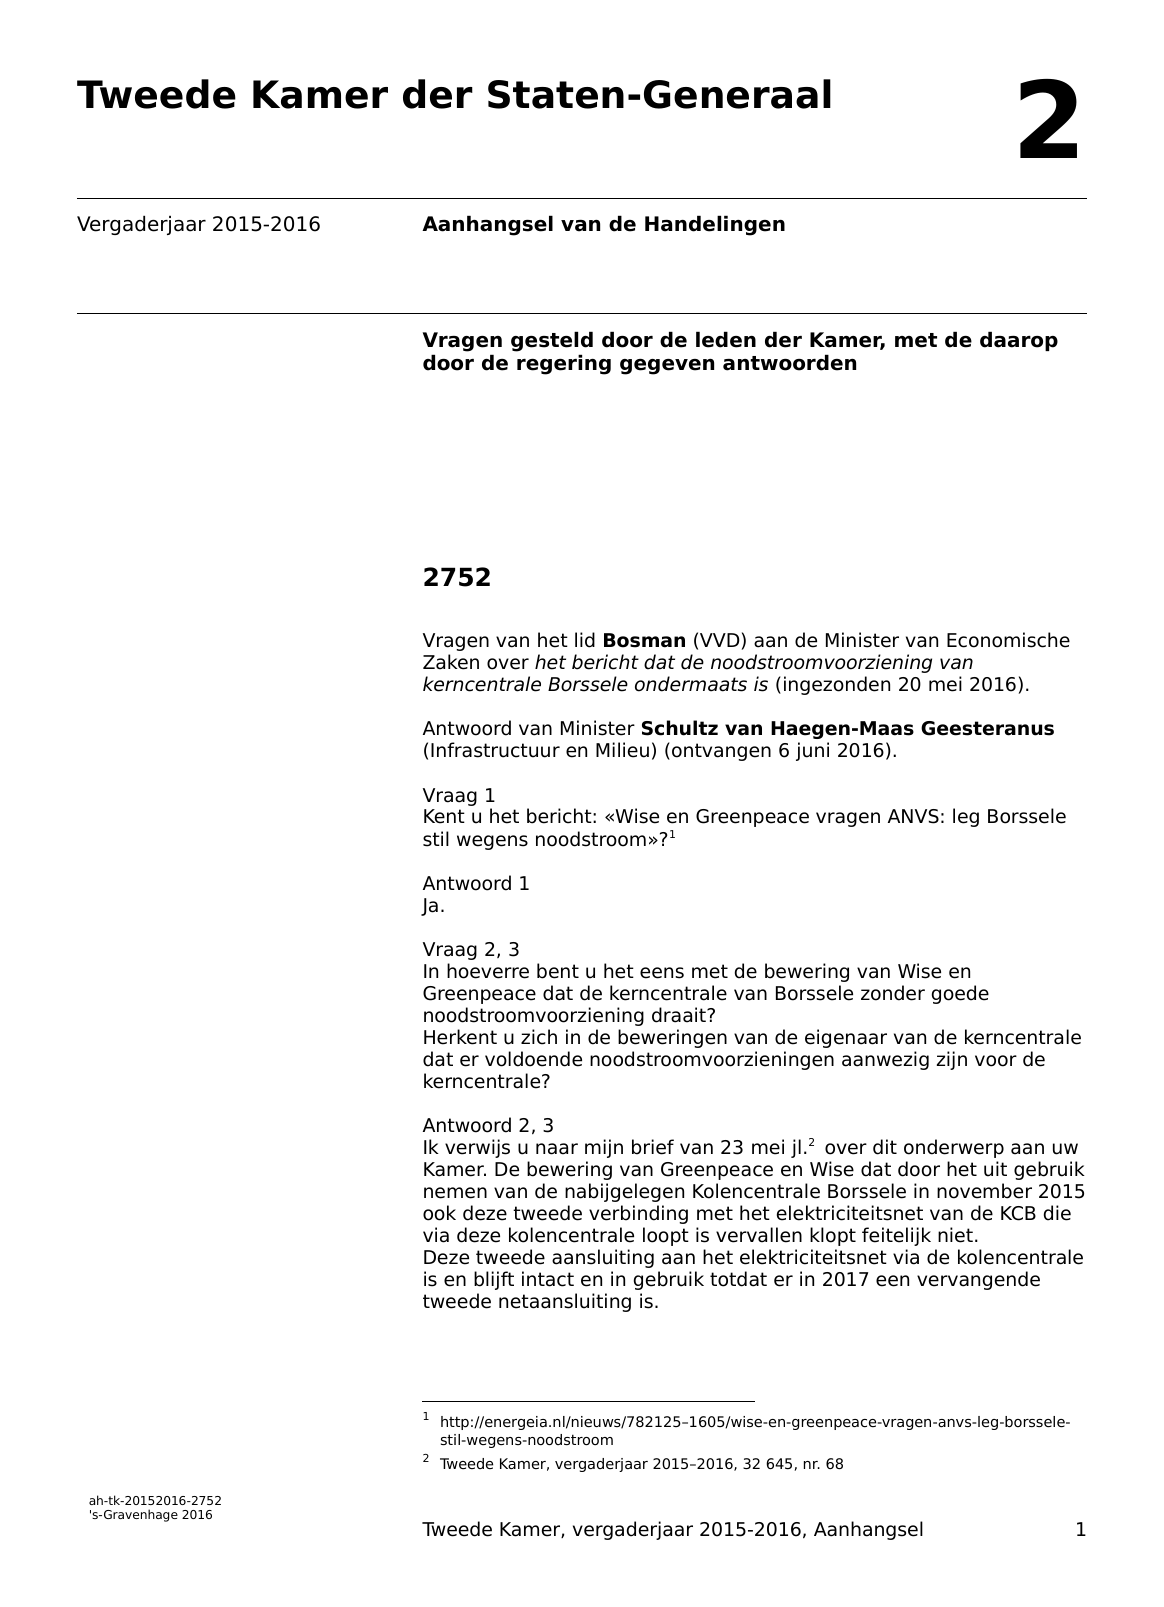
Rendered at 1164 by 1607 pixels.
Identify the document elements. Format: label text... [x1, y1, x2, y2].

table_header Tweede Kamer der Staten-Generaal [77, 59, 886, 198]
text 's-Gravenhage 2016 [88, 1508, 323, 1522]
text Herkent u zich in de beweringen van de eigenaar van de kerncentrale dat er voldoende noodstroomvoorzieningen aanwezig zijn voor de kerncentrale? [422, 1027, 1087, 1093]
text Vraag 1 [422, 784, 1087, 806]
text Ja. [422, 894, 1087, 917]
text Vraag 2, 3 [422, 939, 1087, 961]
table_header 2 [886, 59, 1087, 198]
text In hoeverre bent u het eens met de bewering van Wise en Greenpeace dat de kerncentrale van Borssele zonder goede noodstroomvoorziening draait? [422, 961, 1087, 1027]
text Deze tweede aansluiting aan het elektriciteitsnet via de kolencentrale is en blijft intact en in gebruik totdat er in 2017 een vervangende tweede netaansluiting is. [422, 1247, 1087, 1313]
table_cell Vragen gesteld door de leden der Kamer, met de daarop door de regering gegeven antwoorden [422, 314, 1087, 375]
table_cell Aanhangsel van de Handelingen [422, 199, 1087, 313]
table_cell [77, 314, 422, 375]
text Antwoord van Minister Schultz van Haegen-Maas Geesteranus (Infrastructuur en Milieu) (ontvangen 6 juni 2016). [422, 718, 1087, 762]
text Antwoord 1 [422, 873, 1087, 894]
text ah-tk-20152016-2752 [88, 1494, 323, 1508]
text 2752 [422, 563, 1087, 592]
text Antwoord 2, 3 [422, 1115, 1087, 1137]
text Kent u het bericht: «Wise en Greenpeace vragen ANVS: leg Borssele stil wegens noodstroom»? [422, 806, 1087, 850]
text Vragen van het lid Bosman (VVD) aan de Minister van Economische Zaken over het bericht dat de noodstroomvoorziening van kerncentrale Borssele ondermaats is (ingezonden 20 mei 2016). [422, 630, 1087, 696]
text http://energeia.nl/nieuws/782125–1605/wise-en-greenpeace-vragen-anvs-leg-borssele-stil-wegens-noodstroom [422, 1410, 1087, 1449]
table_cell Vergaderjaar 2015-2016 [77, 199, 422, 313]
text Tweede Kamer, vergaderjaar 2015–2016, 32 645, nr. 68 [422, 1452, 1087, 1474]
text Ik verwijs u naar mijn brief van 23 mei jl. over dit onderwerp aan uw Kamer. De bewering van Greenpeace en Wise dat door het uit gebruik nemen van de nabijgelegen Kolencentrale Borssele in november 2015 ook deze tweede verbinding met het elektriciteitsnet van de KCB die via deze kolencentrale loopt is vervallen klopt feitelijk niet. [422, 1137, 1087, 1247]
